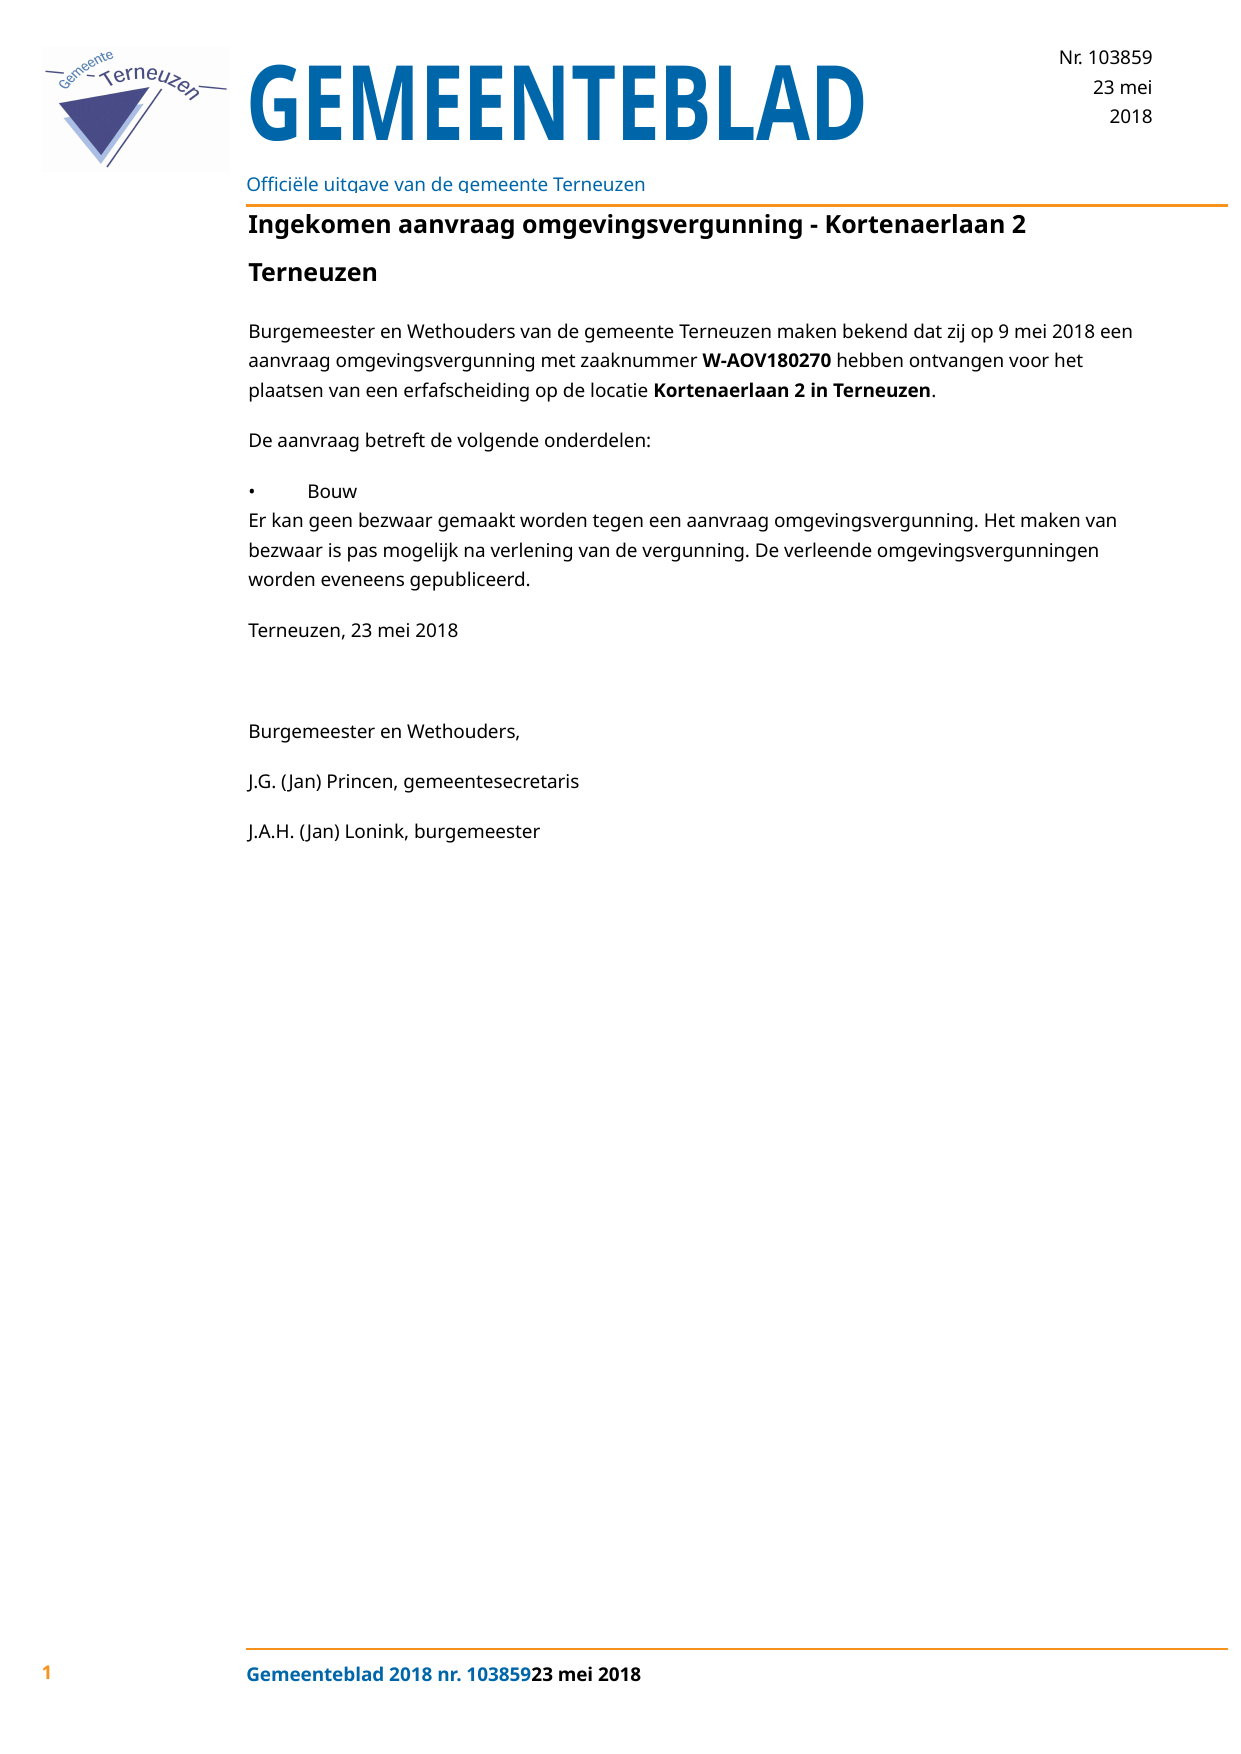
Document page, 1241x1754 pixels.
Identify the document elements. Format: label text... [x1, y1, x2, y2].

text J.A.H. (Jan) Lonink, burgemeester [248, 819, 1152, 844]
text Ingekomen aanvraag omgevingsvergunning - Kortenaerlaan 2 Terneuzen [248, 207, 1152, 288]
text De aanvraag betreft de volgende onderdelen: [248, 427, 1152, 453]
text Burgemeester en Wethouders, [248, 718, 1152, 744]
list Bouw [248, 478, 1152, 504]
text Burgemeester en Wethouders van de gemeente Terneuzen maken bekend dat zij op 9 mei 2018 een aanvraag omgevingsvergunning met zaaknummer W-AOV180270 hebben ontvangen voor het plaatsen van een erfafscheiding op de locatie Kortenaerlaan 2 in Terneuzen. [248, 318, 1152, 403]
picture [41, 47, 231, 172]
text Terneuzen, 23 mei 2018 [248, 617, 1152, 643]
text Er kan geen bezwaar gemaakt worden tegen een aanvraag omgevingsvergunning. Het maken van bezwaar is pas mogelijk na verlening van de vergunning. De verleende omgevingsvergunningen worden eveneens gepubliceerd. [248, 507, 1152, 592]
text J.G. (Jan) Princen, gemeentesecretaris [248, 768, 1152, 794]
